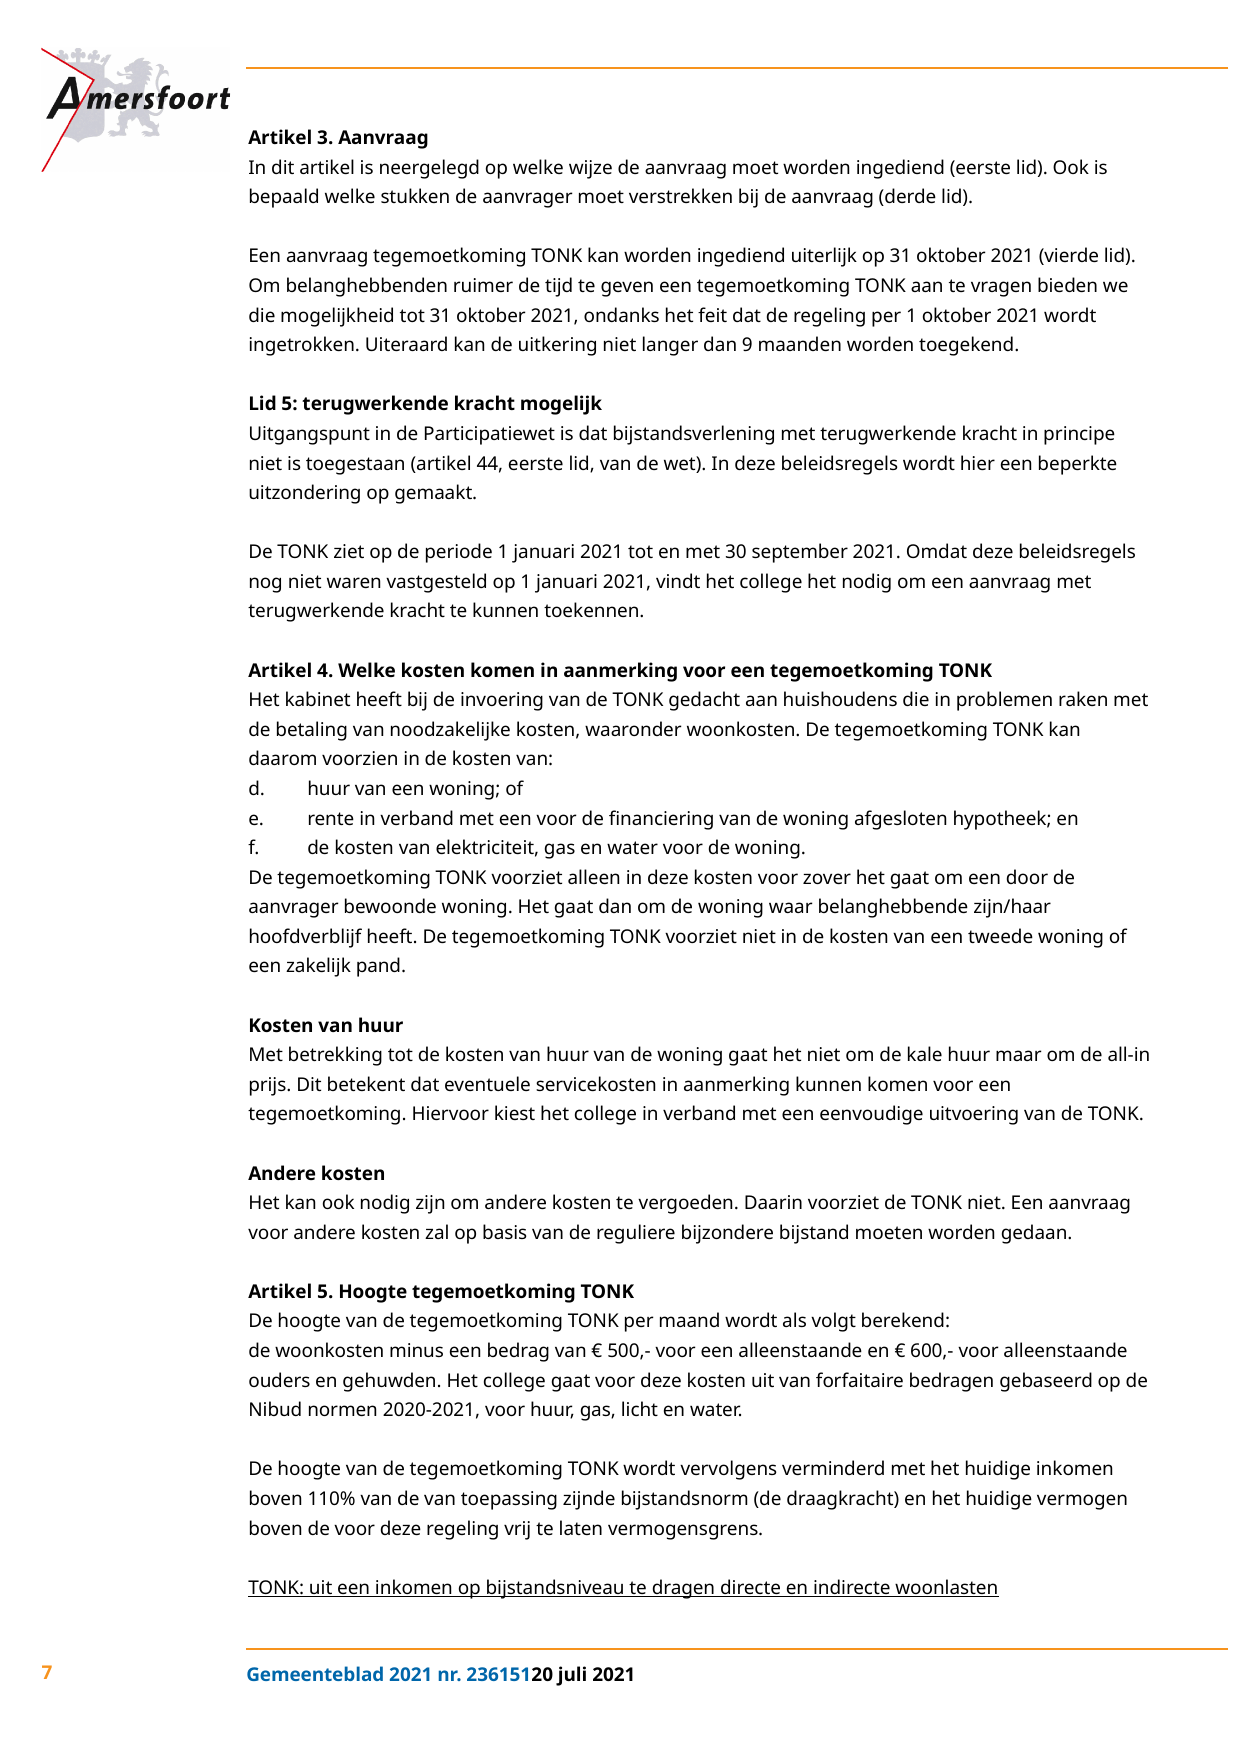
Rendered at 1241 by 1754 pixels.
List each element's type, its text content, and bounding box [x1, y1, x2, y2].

list de kosten van elektriciteit, gas en water voor de woning. [248, 834, 1152, 860]
text De hoogte van de tegemoetkoming TONK wordt vervolgens verminderd met het huidige inkomen boven 110% van de van toepassing zijnde bijstandsnorm (de draagkracht) en het huidige vermogen boven de voor deze regeling vrij te laten vermogensgrens. [248, 1456, 1152, 1541]
text Met betrekking tot de kosten van huur van de woning gaat het niet om de kale huur maar om de all-in prijs. Dit betekent dat eventuele servicekosten in aanmerking kunnen komen voor een tegemoetkoming. Hiervoor kiest het college in verband met een eenvoudige uitvoering van de TONK. [248, 1041, 1152, 1126]
table_header TONK: uit een inkomen op bijstandsniveau te dragen directe en indirecte woonlasten [248, 1574, 1152, 1600]
text In dit artikel is neergelegd op welke wijze de aanvraag moet worden ingediend (eerste lid). Ook is bepaald welke stukken de aanvrager moet verstrekken bij de aanvraag (derde lid). [248, 154, 1152, 209]
text Het kabinet heeft bij de invoering van de TONK gedacht aan huishoudens die in problemen raken met de betaling van noodzakelijke kosten, waaronder woonkosten. De tegemoetkoming TONK kan daarom voorzien in de kosten van: [248, 686, 1152, 771]
text Uitgangspunt in de Participatiewet is dat bijstandsverlening met terugwerkende kracht in principe niet is toegestaan (artikel 44, eerste lid, van de wet). In deze beleidsregels wordt hier een beperkte uitzondering op gemaakt. [248, 420, 1152, 505]
text Artikel 5. Hoogte tegemoetkoming TONK [248, 1278, 1152, 1304]
text Kosten van huur [248, 1012, 1152, 1038]
text Het kan ook nodig zijn om andere kosten te vergoeden. Daarin voorziet de TONK niet. Een aanvraag voor andere kosten zal op basis van de reguliere bijzondere bijstand moeten worden gedaan. [248, 1189, 1152, 1245]
text Artikel 3. Aanvraag [248, 124, 1152, 150]
text de woonkosten minus een bedrag van € 500,- voor een alleenstaande en € 600,- voor alleenstaande ouders en gehuwden. Het college gaat voor deze kosten uit van forfaitaire bedragen gebaseerd op de Nibud normen 2020-2021, voor huur, gas, licht en water. [248, 1337, 1152, 1422]
text De TONK ziet op de periode 1 januari 2021 tot en met 30 september 2021. Omdat deze beleidsregels nog niet waren vastgesteld op 1 januari 2021, vindt het college het nodig om een aanvraag met terugwerkende kracht te kunnen toekennen. [248, 538, 1152, 623]
text De tegemoetkoming TONK voorziet alleen in deze kosten voor zover het gaat om een door de aanvrager bewoonde woning. Het gaat dan om de woning waar belanghebbende zijn/haar hoofdverblijf heeft. De tegemoetkoming TONK voorziet niet in de kosten van een tweede woning of een zakelijk pand. [248, 864, 1152, 978]
text Een aanvraag tegemoetkoming TONK kan worden ingediend uiterlijk op 31 oktober 2021 (vierde lid). Om belanghebbenden ruimer de tijd te geven een tegemoetkoming TONK aan te vragen bieden we die mogelijkheid tot 31 oktober 2021, ondanks het feit dat de regeling per 1 oktober 2021 wordt ingetrokken. Uiteraard kan de uitkering niet langer dan 9 maanden worden toegekend. [248, 243, 1152, 357]
list rente in verband met een voor de financiering van de woning afgesloten hypotheek; en [248, 805, 1152, 831]
text Andere kosten [248, 1160, 1152, 1186]
text Lid 5: terugwerkende kracht mogelijk [248, 391, 1152, 416]
list huur van een woning; of [248, 775, 1152, 801]
text Artikel 4. Welke kosten komen in aanmerking voor een tegemoetkoming TONK [248, 657, 1152, 683]
text De hoogte van de tegemoetkoming TONK per maand wordt als volgt berekend: [248, 1308, 1152, 1333]
picture [41, 47, 231, 172]
